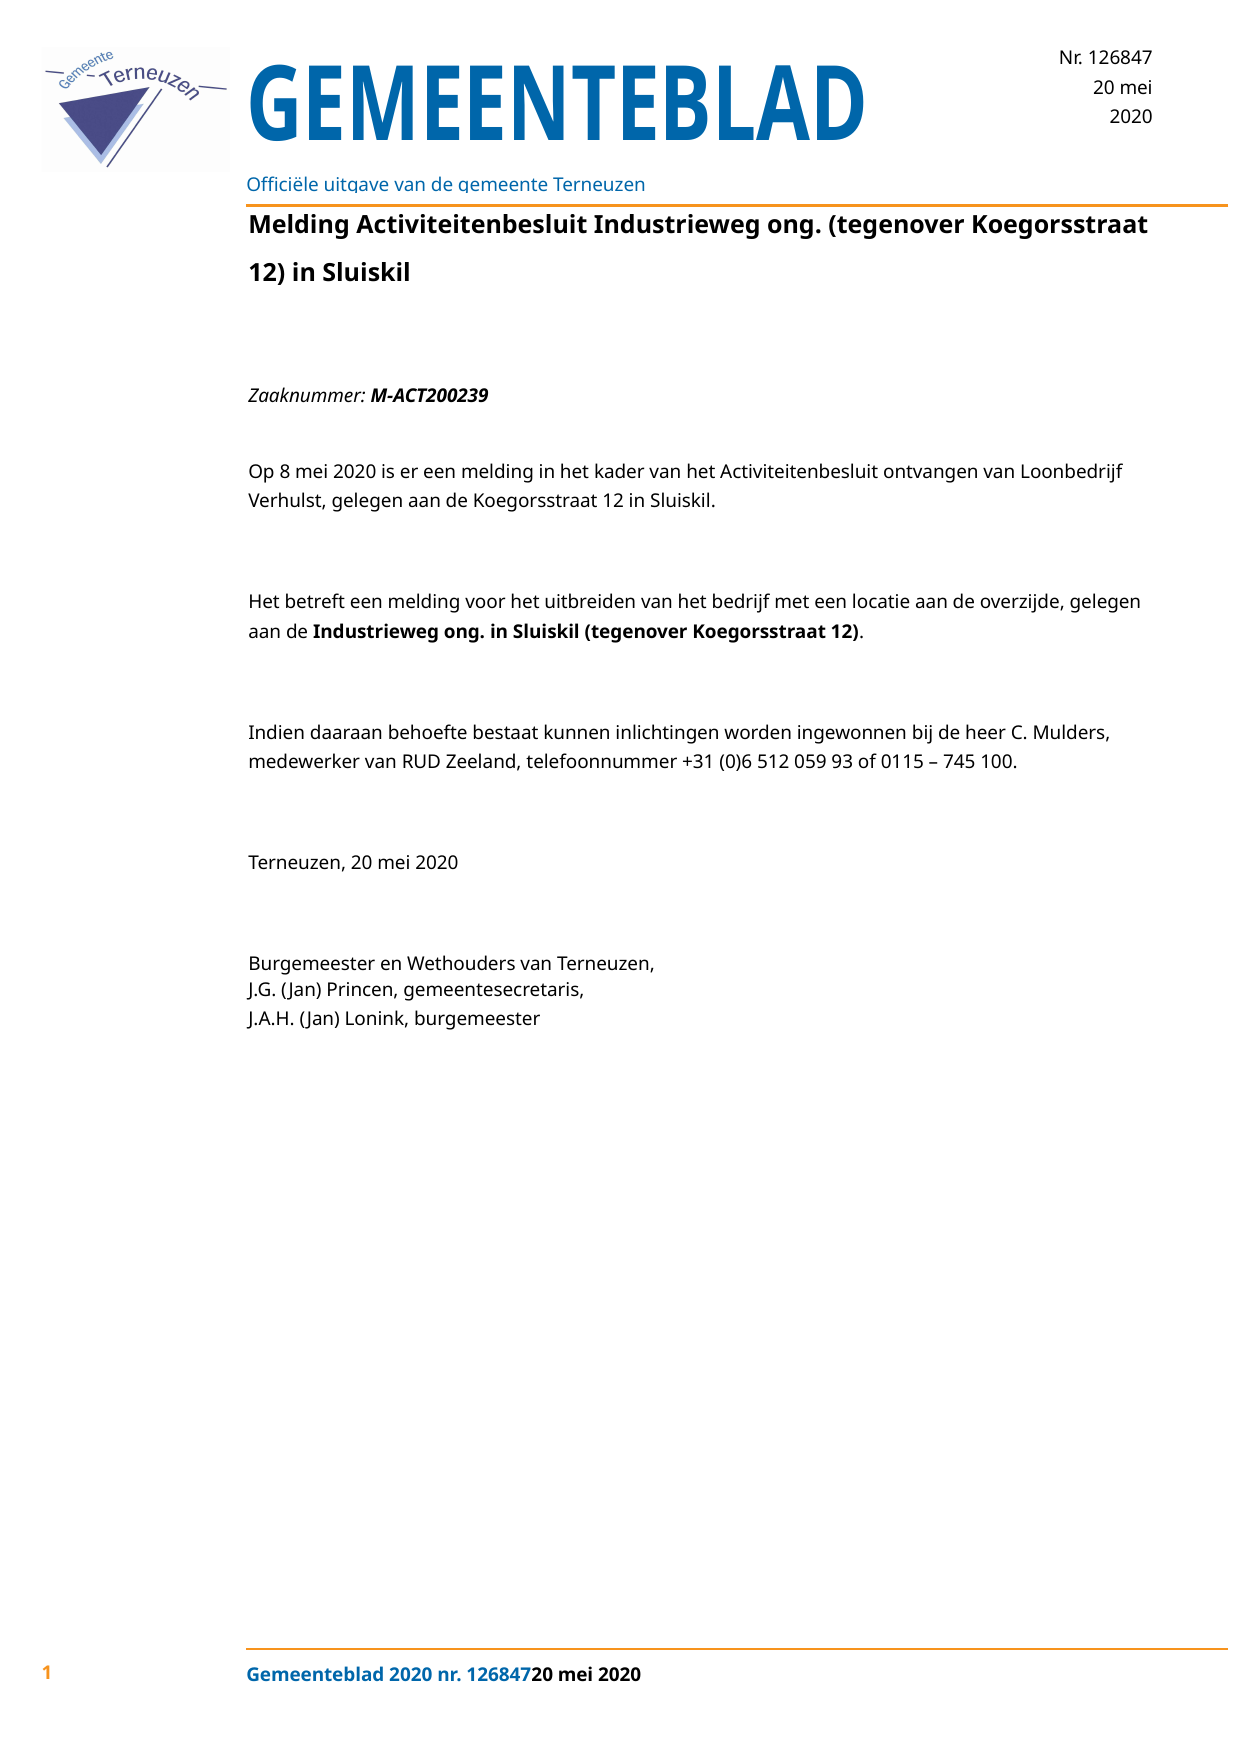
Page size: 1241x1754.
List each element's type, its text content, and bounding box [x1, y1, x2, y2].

text Melding Activiteitenbesluit Industrieweg ong. (tegenover Koegorsstraat 12) in Sluiskil [248, 207, 1152, 288]
table_cell [248, 1090, 700, 1116]
text Op 8 mei 2020 is er een melding in het kader van het Activiteitenbesluit ontvangen van Loonbedrijf Verhulst, gelegen aan de Koegorsstraat 12 in Sluiskil. [248, 458, 1152, 513]
table_header Burgemeester en Wethouders van Terneuzen, [248, 950, 1152, 976]
table_cell [248, 1116, 1152, 1142]
text Het betreft een melding voor het uitbreiden van het bedrijf met een locatie aan de overzijde, gelegen aan de Industrieweg ong. in Sluiskil (tegenover Koegorsstraat 12). [248, 588, 1152, 644]
text Indien daaraan behoefte bestaat kunnen inlichtingen worden ingewonnen bij de heer C. Mulders, medewerker van RUD Zeeland, telefoonnummer +31 (0)6 512 059 93 of 0115 – 745 100. [248, 719, 1152, 774]
text Zaaknummer: M-ACT200239 [248, 382, 1152, 408]
table_cell [248, 1142, 700, 1168]
table_cell J.G. (Jan) Princen, gemeentesecretaris, J.A.H. (Jan) Lonink, burgemeester [248, 976, 700, 1090]
table_cell [700, 1090, 1152, 1116]
text Terneuzen, 20 mei 2020 [248, 849, 1152, 875]
table_cell [700, 1142, 1152, 1168]
picture [41, 47, 231, 172]
table_cell [700, 976, 1152, 1090]
